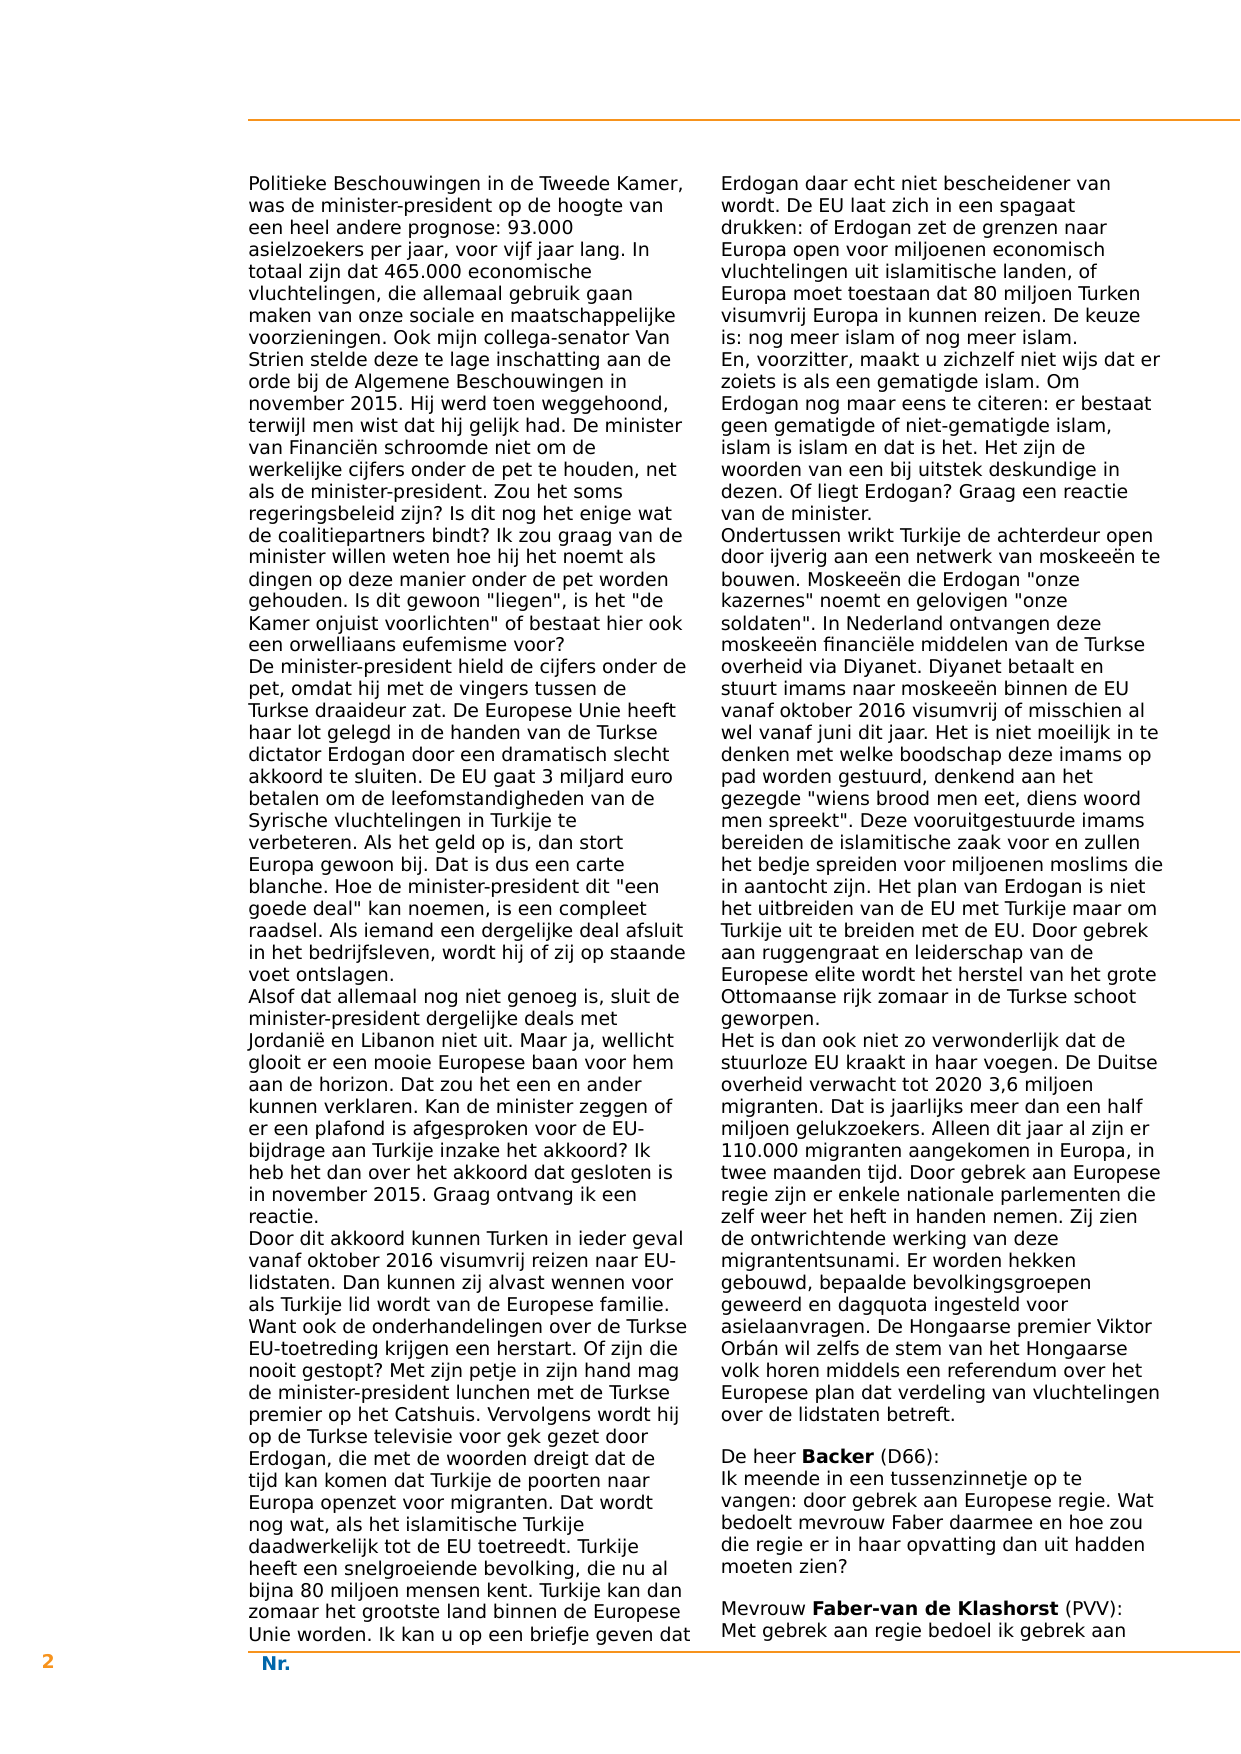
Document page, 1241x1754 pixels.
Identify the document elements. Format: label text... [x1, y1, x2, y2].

text Erdogan daar echt niet bescheidener van wordt. De EU laat zich in een spagaat drukken: of Erdogan zet de grenzen naar Europa open voor miljoenen economisch vluchtelingen uit islamitische landen, of Europa moet toestaan dat 80 miljoen Turken visumvrij Europa in kunnen reizen. De keuze is: nog meer islam of nog meer islam. [721, 173, 1163, 349]
text Ondertussen wrikt Turkije de achterdeur open door ijverig aan een netwerk van moskeeën te bouwen. Moskeeën die Erdogan "onze kazernes" noemt en gelovigen "onze soldaten". In Nederland ontvangen deze moskeeën financiële middelen van de Turkse overheid via Diyanet. Diyanet betaalt en stuurt imams naar moskeeën binnen de EU vanaf oktober 2016 visumvrij of misschien al wel vanaf juni dit jaar. Het is niet moeilijk in te denken met welke boodschap deze imams op pad worden gestuurd, denkend aan het gezegde "wiens brood men eet, diens woord men spreekt". Deze vooruitgestuurde imams bereiden de islamitische zaak voor en zullen het bedje spreiden voor miljoenen moslims die in aantocht zijn. Het plan van Erdogan is niet het uitbreiden van de EU met Turkije maar om Turkije uit te breiden met de EU. Door gebrek aan ruggengraat en leiderschap van de Europese elite wordt het herstel van het grote Ottomaanse rijk zomaar in de Turkse schoot geworpen. [721, 524, 1163, 1030]
text En, voorzitter, maakt u zichzelf niet wijs dat er zoiets is als een gematigde islam. Om Erdogan nog maar eens te citeren: er bestaat geen gematigde of niet-gematigde islam, islam is islam en dat is het. Het zijn de woorden van een bij uitstek deskundige in dezen. Of liegt Erdogan? Graag een reactie van de minister. [721, 349, 1163, 524]
text Ik meende in een tussenzinnetje op te vangen: door gebrek aan Europese regie. Wat bedoelt mevrouw Faber daarmee en hoe zou die regie er in haar opvatting dan uit hadden moeten zien? [721, 1468, 1163, 1577]
text De minister-president hield de cijfers onder de pet, omdat hij met de vingers tussen de Turkse draaideur zat. De Europese Unie heeft haar lot gelegd in de handen van de Turkse dictator Erdogan door een dramatisch slecht akkoord te sluiten. De EU gaat 3 miljard euro betalen om de leefomstandigheden van de Syrische vluchtelingen in Turkije te verbeteren. Als het geld op is, dan stort Europa gewoon bij. Dat is dus een carte blanche. Hoe de minister-president dit "een goede deal" kan noemen, is een compleet raadsel. Als iemand een dergelijke deal afsluit in het bedrijfsleven, wordt hij of zij op staande voet ontslagen. [248, 656, 691, 986]
text De heer Backer (D66): [721, 1446, 1163, 1468]
text Met gebrek aan regie bedoel ik gebrek aan [721, 1619, 1163, 1641]
text Het is dan ook niet zo verwonderlijk dat de stuurloze EU kraakt in haar voegen. De Duitse overheid verwacht tot 2020 3,6 miljoen migranten. Dat is jaarlijks meer dan een half miljoen gelukzoekers. Alleen dit jaar al zijn er 110.000 migranten aangekomen in Europa, in twee maanden tijd. Door gebrek aan Europese regie zijn er enkele nationale parlementen die zelf weer het heft in handen nemen. Zij zien de ontwrichtende werking van deze migrantentsunami. Er worden hekken gebouwd, bepaalde bevolkingsgroepen geweerd en dagquota ingesteld voor asielaanvragen. De Hongaarse premier Viktor Orbán wil zelfs de stem van het Hongaarse volk horen middels een referendum over het Europese plan dat verdeling van vluchtelingen over de lidstaten betreft. [721, 1030, 1163, 1426]
text Door dit akkoord kunnen Turken in ieder geval vanaf oktober 2016 visumvrij reizen naar EU-lidstaten. Dan kunnen zij alvast wennen voor als Turkije lid wordt van de Europese familie. Want ook de onderhandelingen over de Turkse EU-toetreding krijgen een herstart. Of zijn die nooit gestopt? Met zijn petje in zijn hand mag de minister-president lunchen met de Turkse premier op het Catshuis. Vervolgens wordt hij op de Turkse televisie voor gek gezet door Erdogan, die met de woorden dreigt dat de tijd kan komen dat Turkije de poorten naar Europa openzet voor migranten. Dat wordt nog wat, als het islamitische Turkije daadwerkelijk tot de EU toetreedt. Turkije heeft een snelgroeiende bevolking, die nu al bijna 80 miljoen mensen kent. Turkije kan dan zomaar het grootste land binnen de Europese Unie worden. Ik kan u op een briefje geven dat [248, 1228, 691, 1645]
text Alsof dat allemaal nog niet genoeg is, sluit de minister-president dergelijke deals met Jordanië en Libanon niet uit. Maar ja, wellicht glooit er een mooie Europese baan voor hem aan de horizon. Dat zou het een en ander kunnen verklaren. Kan de minister zeggen of er een plafond is afgesproken voor de EU-bijdrage aan Turkije inzake het akkoord? Ik heb het dan over het akkoord dat gesloten is in november 2015. Graag ontvang ik een reactie. [248, 986, 691, 1228]
text Politieke Beschouwingen in de Tweede Kamer, was de minister-president op de hoogte van een heel andere prognose: 93.000 asielzoekers per jaar, voor vijf jaar lang. In totaal zijn dat 465.000 economische vluchtelingen, die allemaal gebruik gaan maken van onze sociale en maatschappelijke voorzieningen. Ook mijn collega-senator Van Strien stelde deze te lage inschatting aan de orde bij de Algemene Beschouwingen in november 2015. Hij werd toen weggehoond, terwijl men wist dat hij gelijk had. De minister van Financiën schroomde niet om de werkelijke cijfers onder de pet te houden, net als de minister-president. Zou het soms regeringsbeleid zijn? Is dit nog het enige wat de coalitiepartners bindt? Ik zou graag van de minister willen weten hoe hij het noemt als dingen op deze manier onder de pet worden gehouden. Is dit gewoon "liegen", is het "de Kamer onjuist voorlichten" of bestaat hier ook een orwelliaans eufemisme voor? [248, 173, 691, 656]
text Mevrouw Faber-van de Klashorst (PVV): [721, 1597, 1163, 1619]
